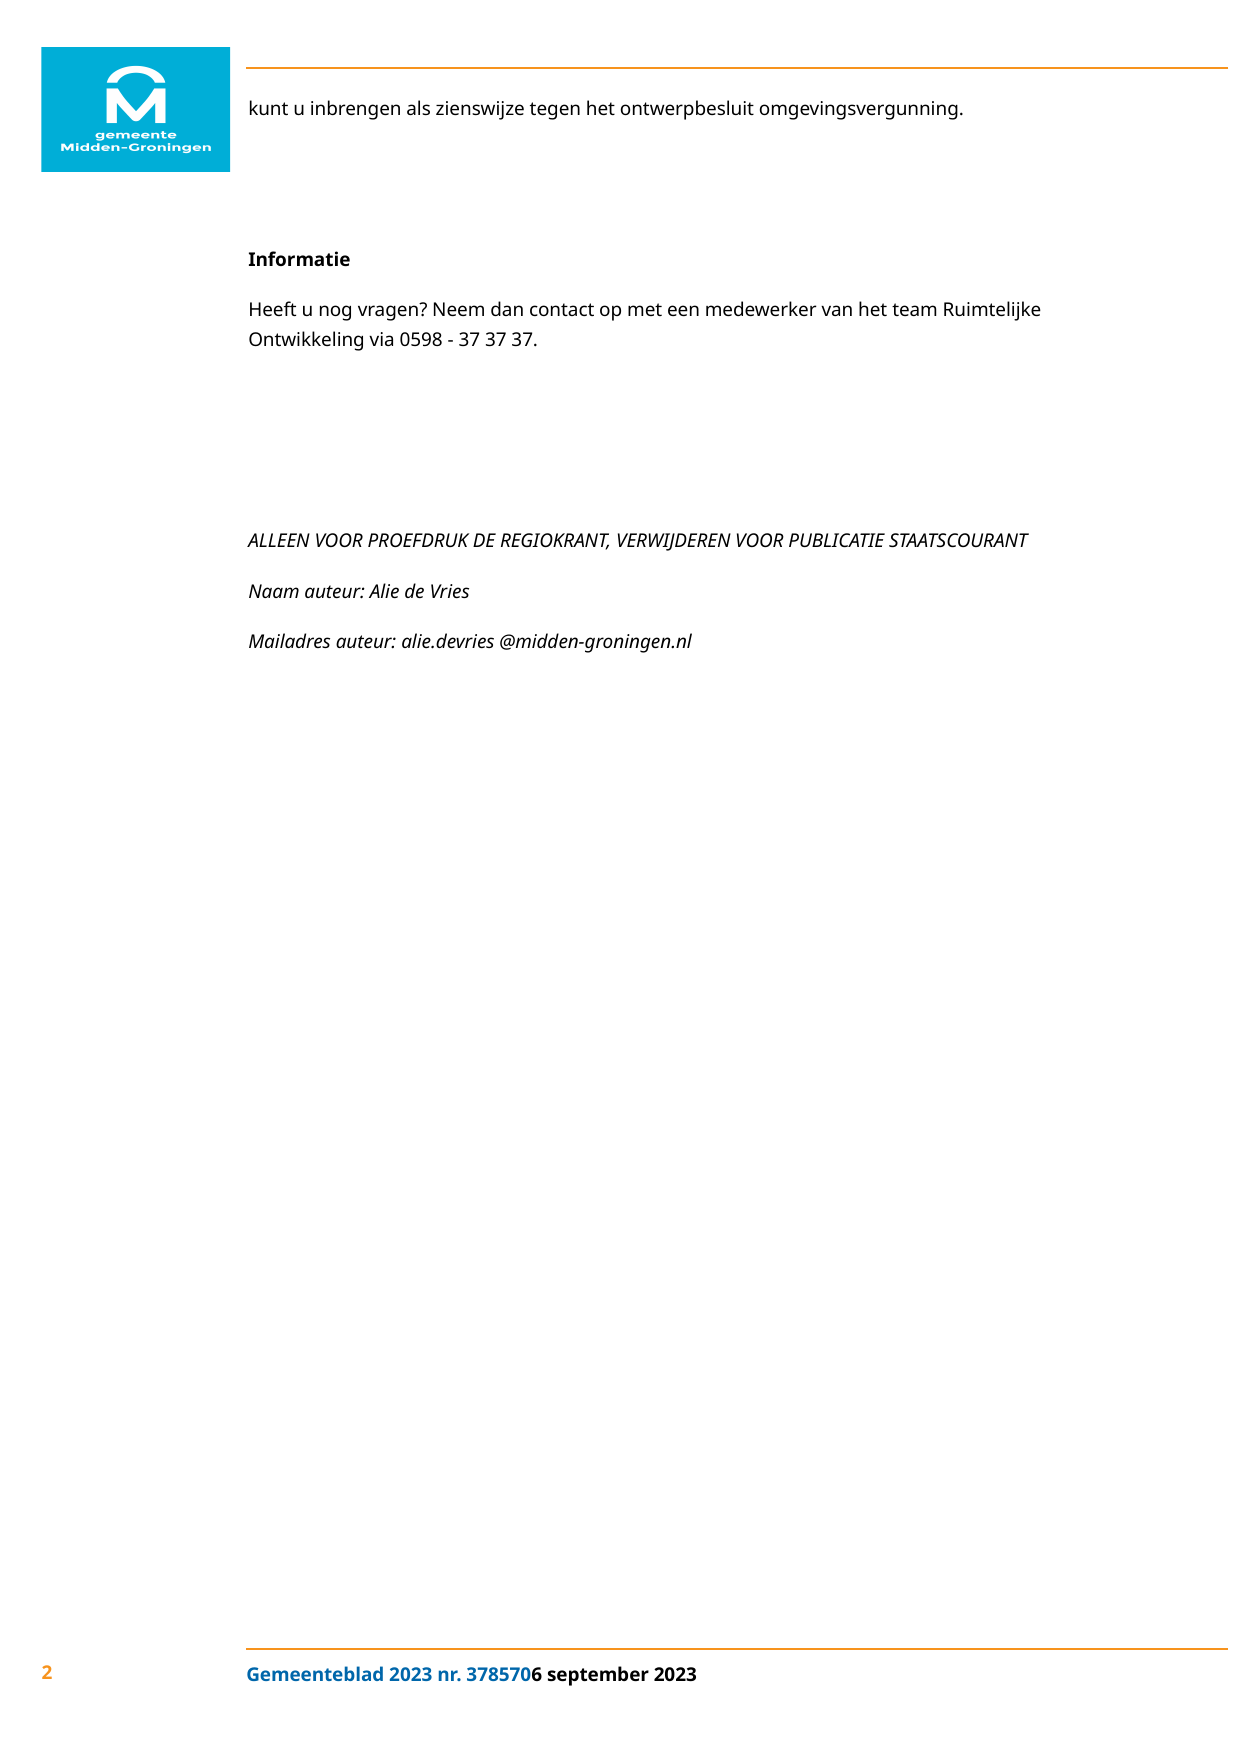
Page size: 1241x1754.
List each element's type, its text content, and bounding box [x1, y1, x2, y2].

picture [184, 146, 190, 153]
text kunt u inbrengen als zienswijze tegen het ontwerpbesluit omgevingsvergunning. [248, 95, 1152, 121]
text Heeft u nog vragen? Neem dan contact op met een medewerker van het team Ruimtelijke Ontwikkeling via 0598 - 37 37 37. [248, 296, 1152, 352]
text Informatie [248, 246, 1152, 272]
picture [108, 66, 164, 82]
text ALLEEN VOOR PROEFDRUK DE REGIOKRANT, VERWIJDEREN VOOR PUBLICATIE STAATSCOURANT [248, 528, 1152, 553]
text Mailadres auteur: alie.devries @midden-groningen.nl [248, 628, 1152, 654]
text Naam auteur: Alie de Vries [248, 578, 1152, 604]
picture [107, 89, 165, 122]
